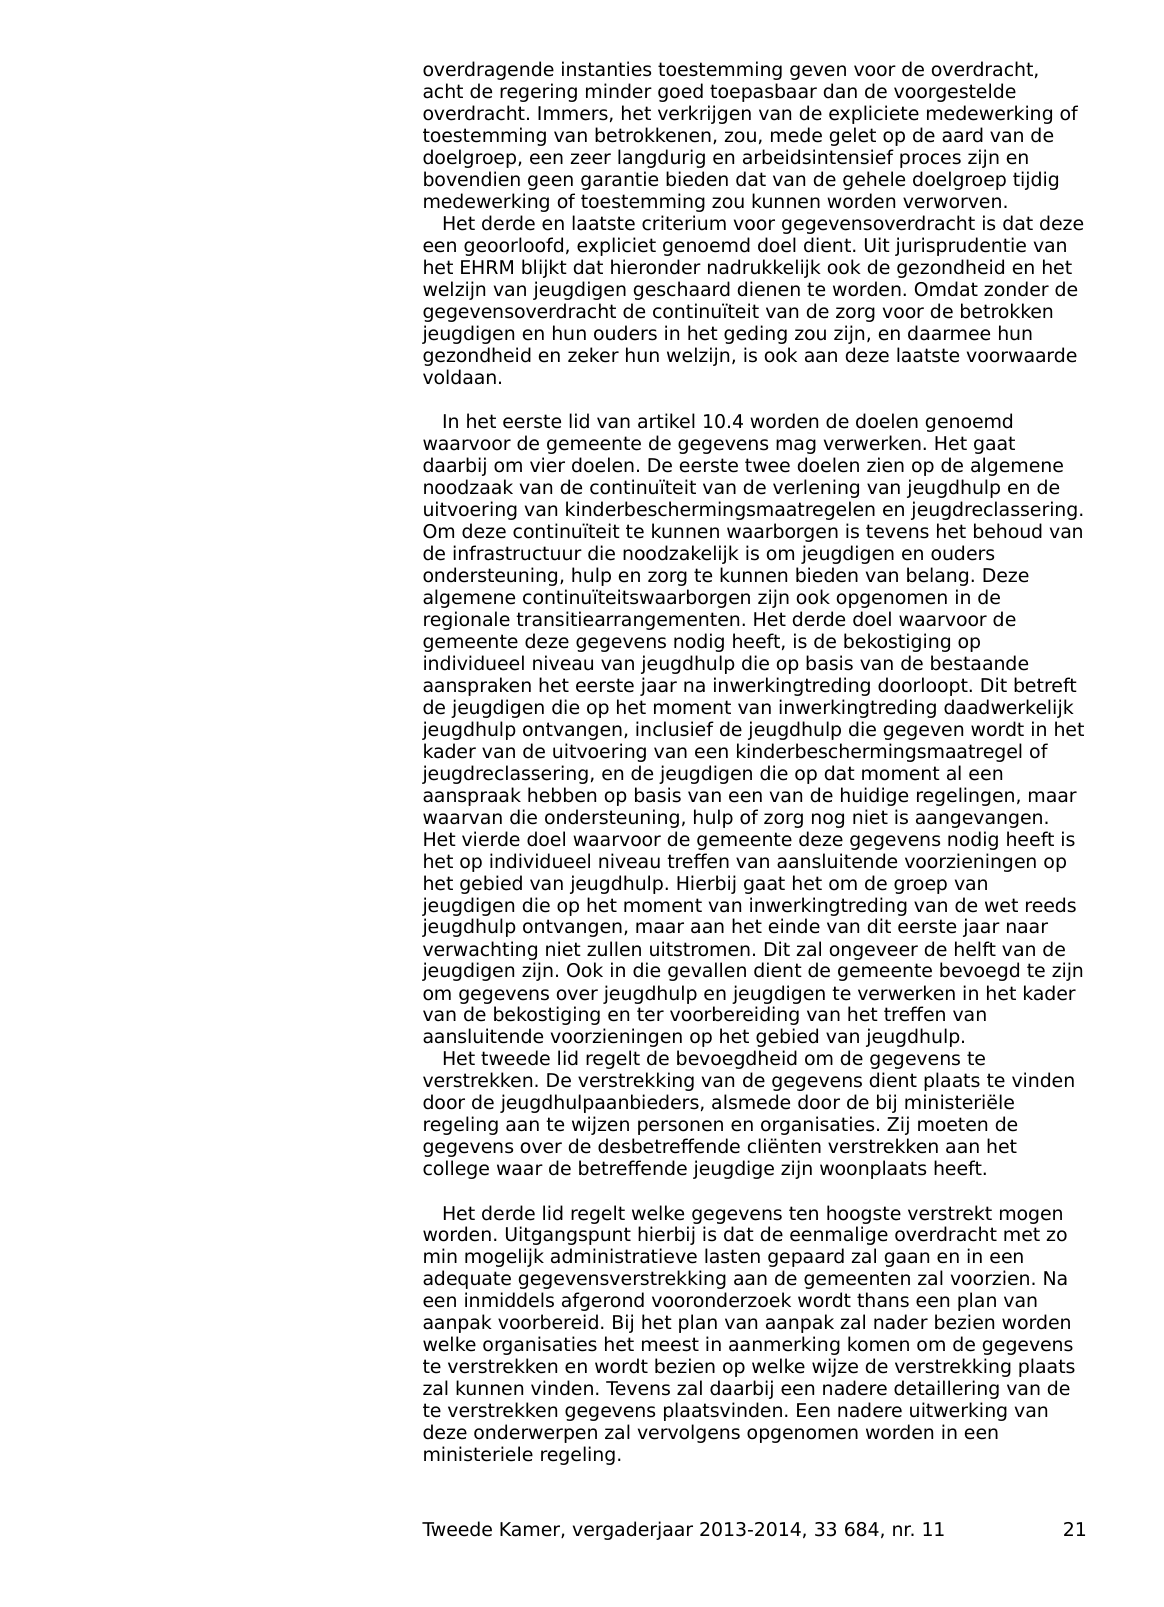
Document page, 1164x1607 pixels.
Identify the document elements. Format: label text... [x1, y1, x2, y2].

text Het tweede lid regelt de bevoegdheid om de gegevens te verstrekken. De verstrekking van de gegevens dient plaats te vinden door de jeugdhulpaanbieders, alsmede door de bij ministeriële regeling aan te wijzen personen en organisaties. Zij moeten de gegevens over de desbetreffende cliënten verstrekken aan het college waar de betreffende jeugdige zijn woonplaats heeft. [422, 1048, 1087, 1180]
text Het derde lid regelt welke gegevens ten hoogste verstrekt mogen worden. Uitgangspunt hierbij is dat de eenmalige overdracht met zo min mogelijk administratieve lasten gepaard zal gaan en in een adequate gegevensverstrekking aan de gemeenten zal voorzien. Na een inmiddels afgerond vooronderzoek wordt thans een plan van aanpak voorbereid. Bij het plan van aanpak zal nader bezien worden welke organisaties het meest in aanmerking komen om de gegevens te verstrekken en wordt bezien op welke wijze de verstrekking plaats zal kunnen vinden. Tevens zal daarbij een nadere detaillering van de te verstrekken gegevens plaatsvinden. Een nadere uitwerking van deze onderwerpen zal vervolgens opgenomen worden in een ministeriele regeling. [422, 1202, 1087, 1466]
text In het eerste lid van artikel 10.4 worden de doelen genoemd waarvoor de gemeente de gegevens mag verwerken. Het gaat daarbij om vier doelen. De eerste twee doelen zien op de algemene noodzaak van de continuïteit van de verlening van jeugdhulp en de uitvoering van kinderbeschermingsmaatregelen en jeugdreclassering. Om deze continuïteit te kunnen waarborgen is tevens het behoud van de infrastructuur die noodzakelijk is om jeugdigen en ouders ondersteuning, hulp en zorg te kunnen bieden van belang. Deze algemene continuïteitswaarborgen zijn ook opgenomen in de regionale transitiearrangementen. Het derde doel waarvoor de gemeente deze gegevens nodig heeft, is de bekostiging op individueel niveau van jeugdhulp die op basis van de bestaande aanspraken het eerste jaar na inwerkingtreding doorloopt. Dit betreft de jeugdigen die op het moment van inwerkingtreding daadwerkelijk jeugdhulp ontvangen, inclusief de jeugdhulp die gegeven wordt in het kader van de uitvoering van een kinderbeschermingsmaatregel of jeugdreclassering, en de jeugdigen die op dat moment al een aanspraak hebben op basis van een van de huidige regelingen, maar waarvan die ondersteuning, hulp of zorg nog niet is aangevangen. Het vierde doel waarvoor de gemeente deze gegevens nodig heeft is het op individueel niveau treffen van aansluitende voorzieningen op het gebied van jeugdhulp. Hierbij gaat het om de groep van jeugdigen die op het moment van inwerkingtreding van de wet reeds jeugdhulp ontvangen, maar aan het einde van dit eerste jaar naar verwachting niet zullen uitstromen. Dit zal ongeveer de helft van de jeugdigen zijn. Ook in die gevallen dient de gemeente bevoegd te zijn om gegevens over jeugdhulp en jeugdigen te verwerken in het kader van de bekostiging en ter voorbereiding van het treffen van aansluitende voorzieningen op het gebied van jeugdhulp. [422, 411, 1087, 1048]
text overdragende instanties toestemming geven voor de overdracht, acht de regering minder goed toepasbaar dan de voorgestelde overdracht. Immers, het verkrijgen van de expliciete medewerking of toestemming van betrokkenen, zou, mede gelet op de aard van de doelgroep, een zeer langdurig en arbeidsintensief proces zijn en bovendien geen garantie bieden dat van de gehele doelgroep tijdig medewerking of toestemming zou kunnen worden verworven. [422, 59, 1087, 213]
text Het derde en laatste criterium voor gegevensoverdracht is dat deze een geoorloofd, expliciet genoemd doel dient. Uit jurisprudentie van het EHRM blijkt dat hieronder nadrukkelijk ook de gezondheid en het welzijn van jeugdigen geschaard dienen te worden. Omdat zonder de gegevensoverdracht de continuïteit van de zorg voor de betrokken jeugdigen en hun ouders in het geding zou zijn, en daarmee hun gezondheid en zeker hun welzijn, is ook aan deze laatste voorwaarde voldaan. [422, 213, 1087, 389]
